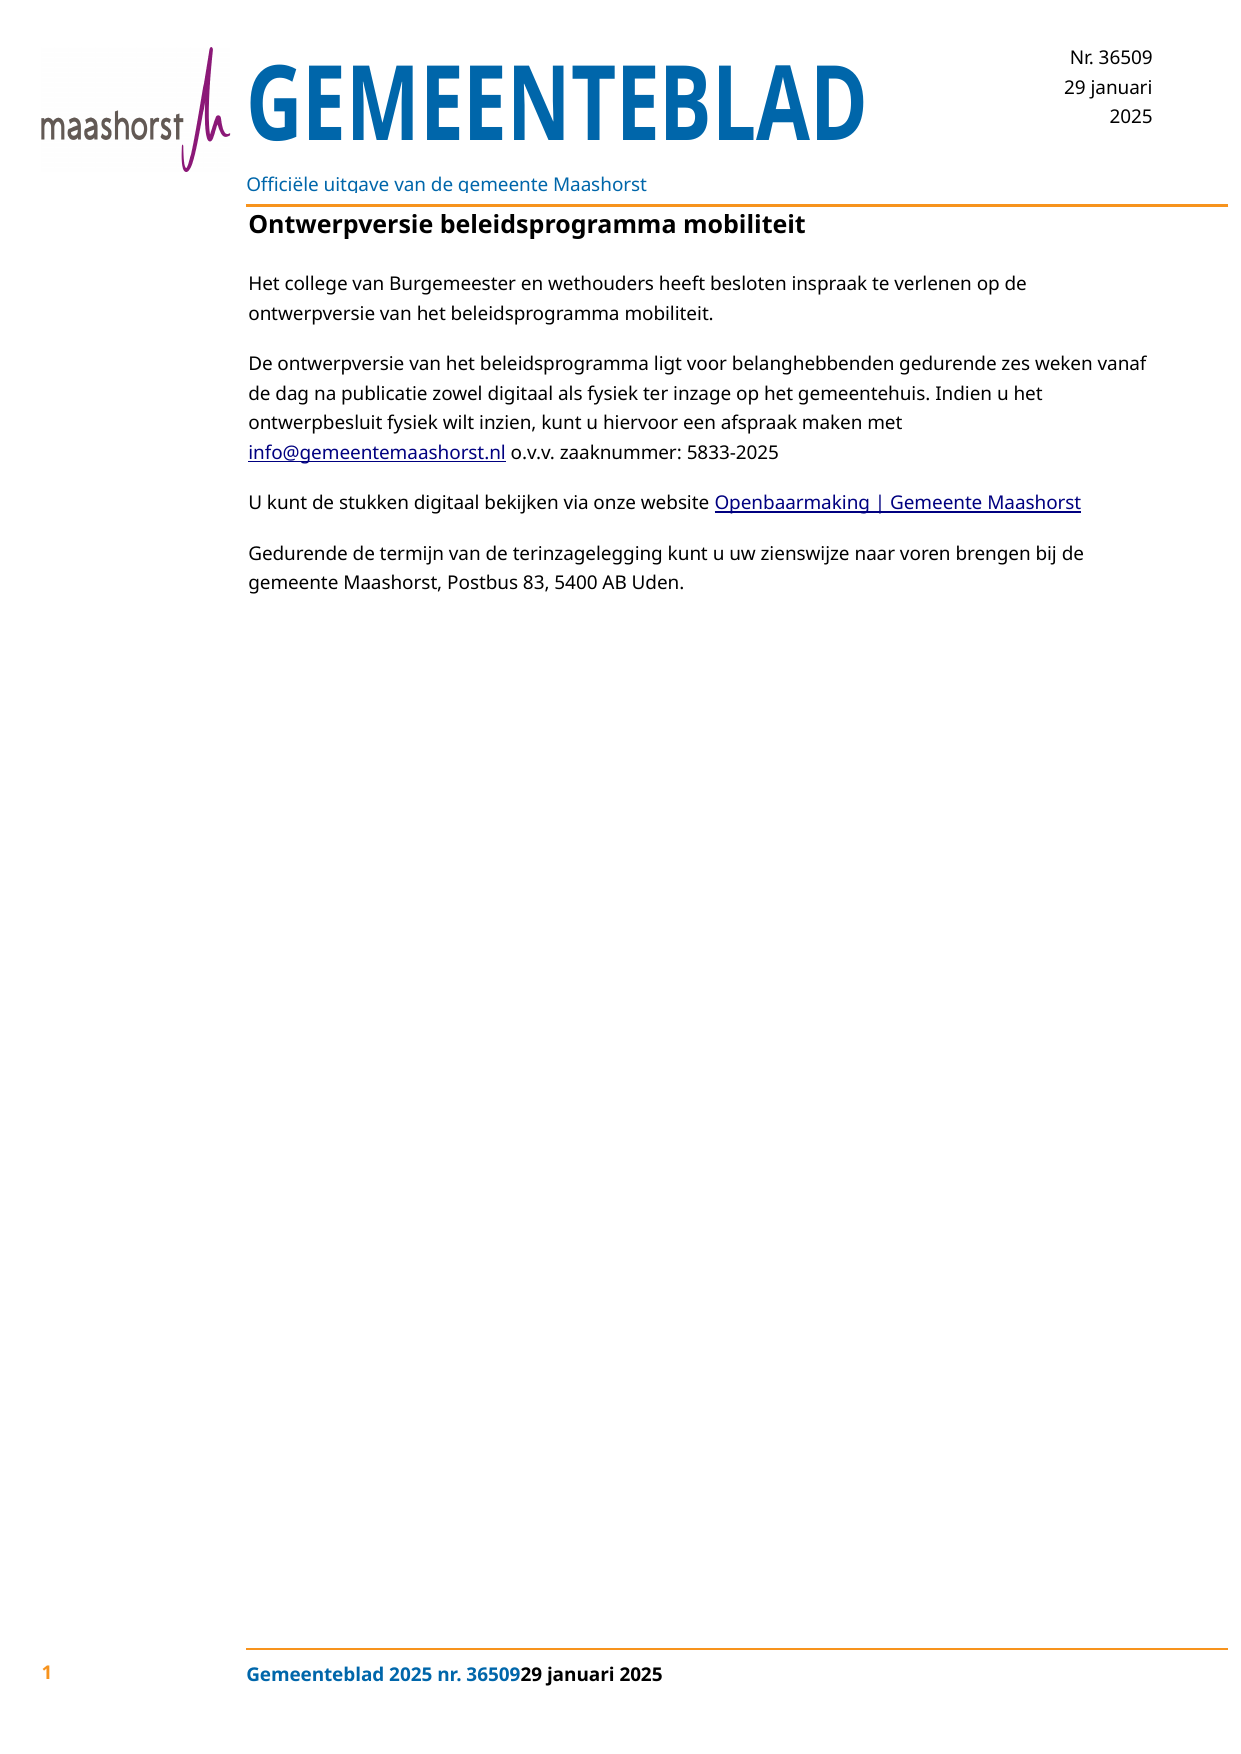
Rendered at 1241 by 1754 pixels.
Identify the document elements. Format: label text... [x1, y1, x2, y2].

picture [41, 47, 231, 172]
text U kunt de stukken digitaal bekijken via onze website Openbaarmaking | Gemeente Maashorst [248, 489, 1152, 515]
text Gedurende de termijn van de terinzagelegging kunt u uw zienswijze naar voren brengen bij de gemeente Maashorst, Postbus 83, 5400 AB Uden. [248, 540, 1152, 595]
text Het college van Burgemeester en wethouders heeft besloten inspraak te verlenen op de ontwerpversie van het beleidsprogramma mobiliteit. [248, 270, 1152, 326]
text De ontwerpversie van het beleidsprogramma ligt voor belanghebbenden gedurende zes weken vanaf de dag na publicatie zowel digitaal als fysiek ter inzage op het gemeentehuis. Indien u het ontwerpbesluit fysiek wilt inzien, kunt u hiervoor een afspraak maken met info@gemeentemaashorst.nl o.v.v. zaaknummer: 5833-2025 [248, 350, 1152, 465]
text Ontwerpversie beleidsprogramma mobiliteit [248, 207, 1152, 241]
